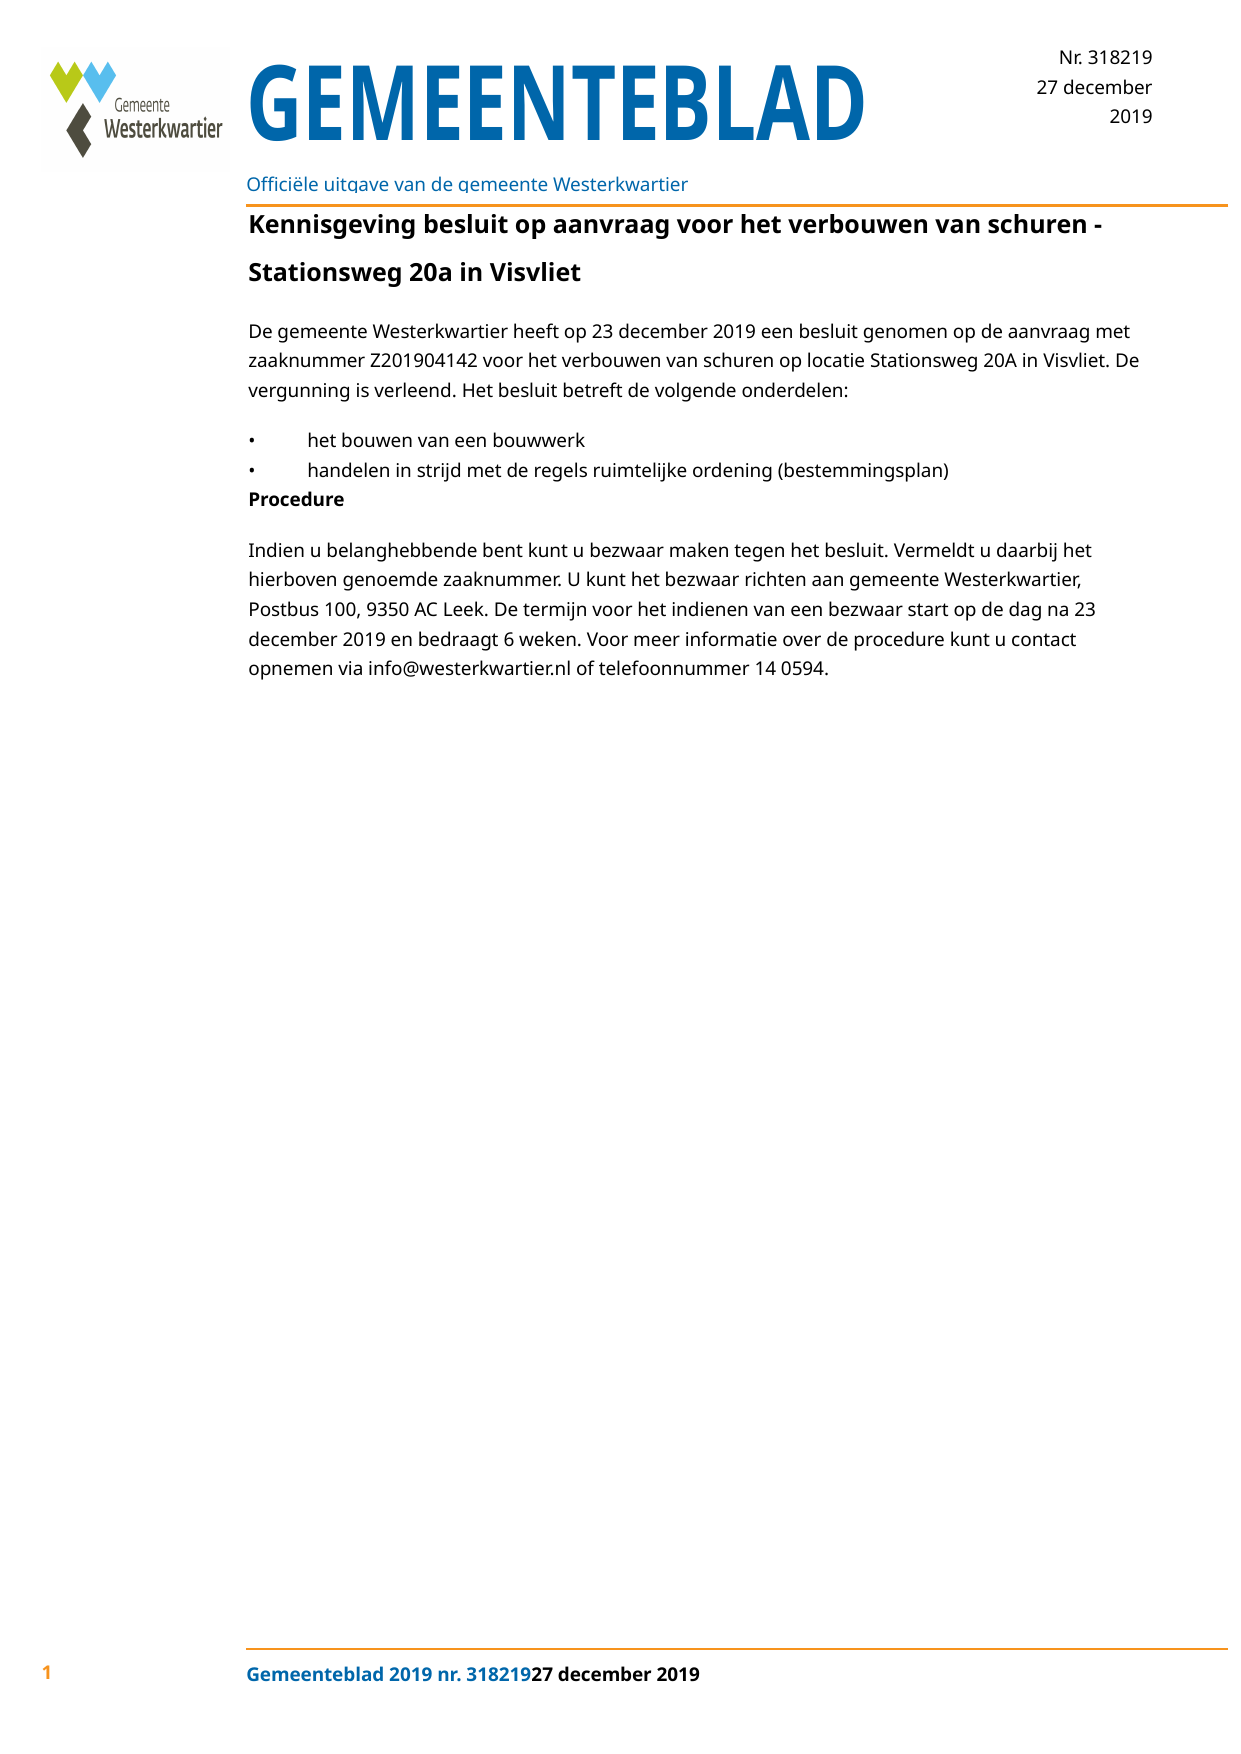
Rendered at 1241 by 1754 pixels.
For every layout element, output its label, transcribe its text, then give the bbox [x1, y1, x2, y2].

picture [41, 47, 231, 172]
text Procedure [248, 487, 1152, 512]
text Indien u belanghebbende bent kunt u bezwaar maken tegen het besluit. Vermeldt u daarbij het hierboven genoemde zaaknummer. U kunt het bezwaar richten aan gemeente Westerkwartier, Postbus 100, 9350 AC Leek. De termijn voor het indienen van een bezwaar start op de dag na 23 december 2019 en bedraagt 6 weken. Voor meer informatie over de procedure kunt u contact opnemen via info@westerkwartier.nl of telefoonnummer 14 0594. [248, 537, 1152, 681]
text De gemeente Westerkwartier heeft op 23 december 2019 een besluit genomen op de aanvraag met zaaknummer Z201904142 voor het verbouwen van schuren op locatie Stationsweg 20A in Visvliet. De vergunning is verleend. Het besluit betreft de volgende onderdelen: [248, 318, 1152, 403]
list handelen in strijd met de regels ruimtelijke ordening (bestemmingsplan) [248, 457, 1152, 483]
text Kennisgeving besluit op aanvraag voor het verbouwen van schuren - Stationsweg 20a in Visvliet [248, 207, 1152, 288]
list het bouwen van een bouwwerk [248, 427, 1152, 453]
